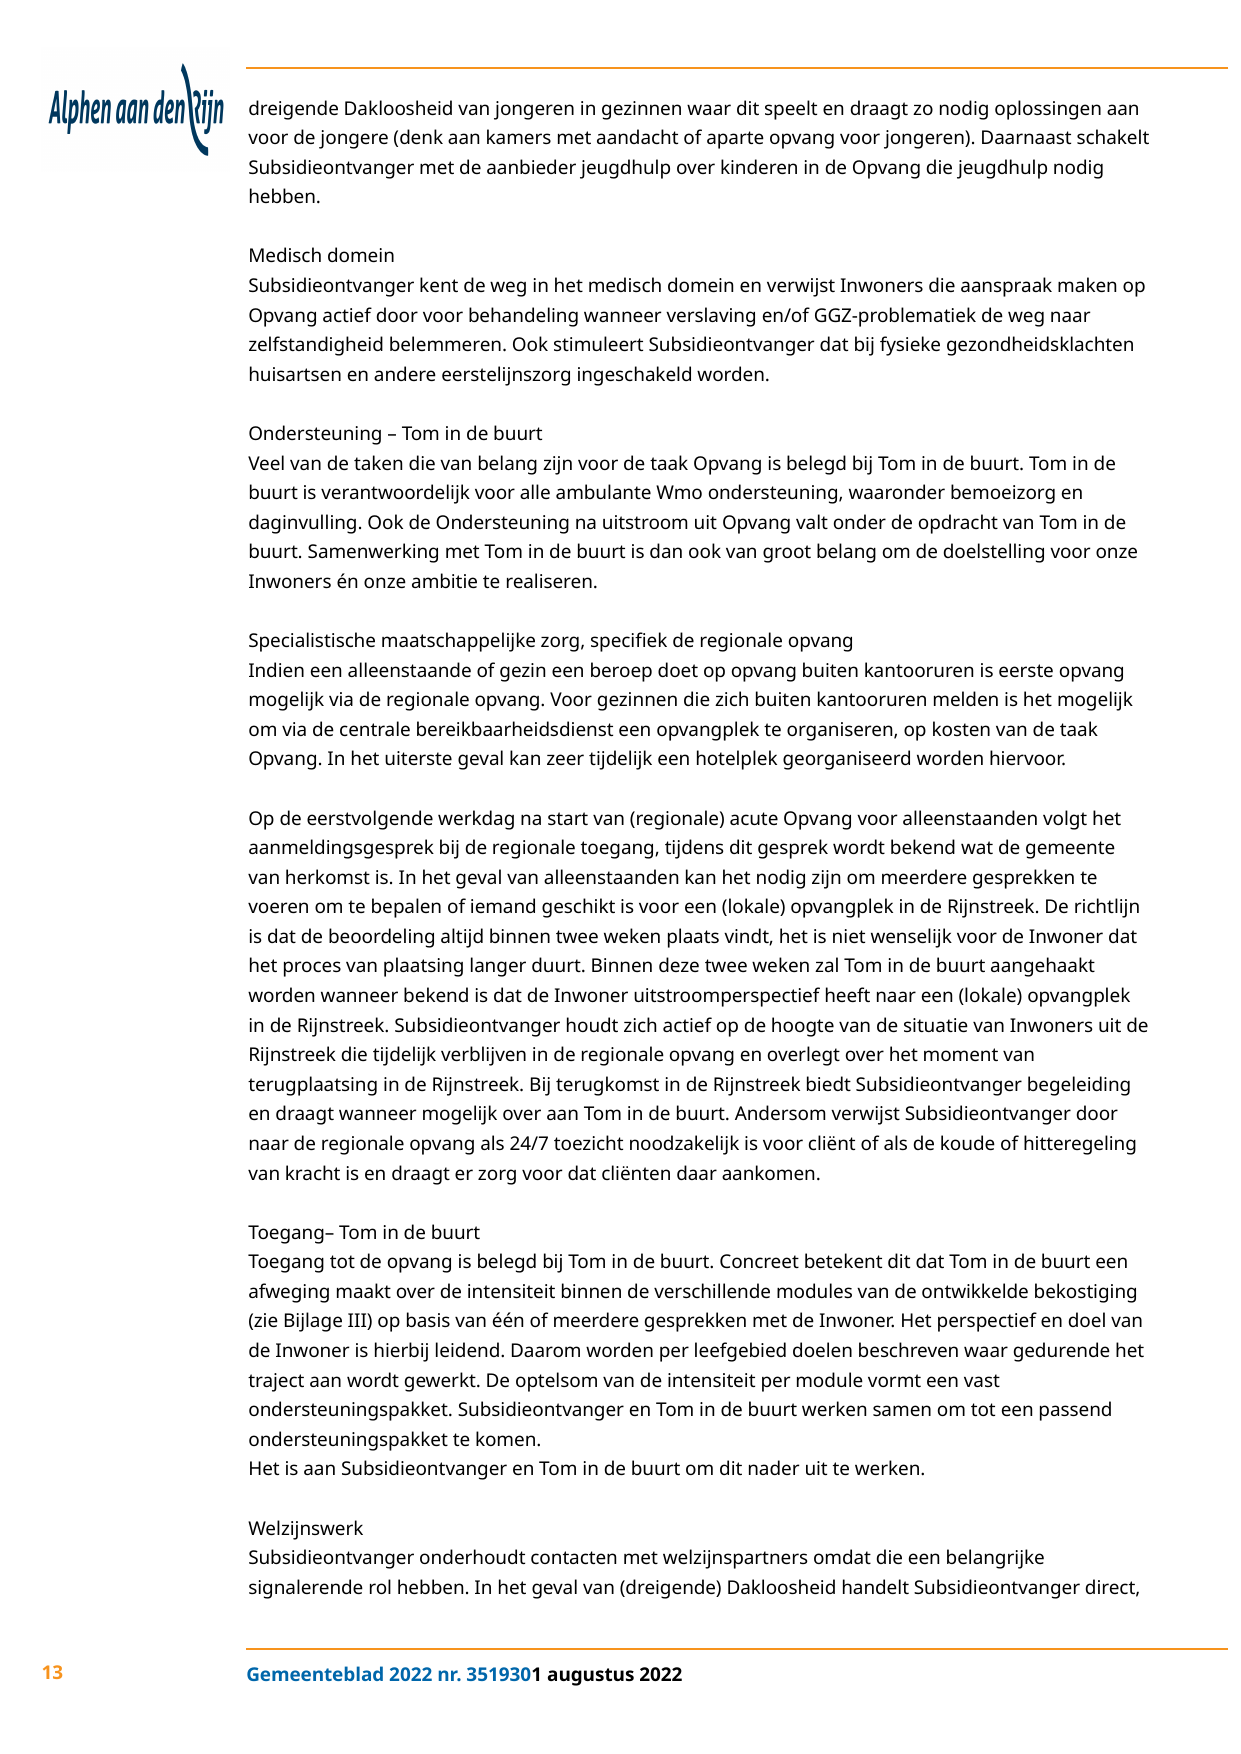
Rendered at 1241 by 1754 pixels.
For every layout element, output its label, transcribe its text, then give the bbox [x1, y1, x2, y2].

text Toegang tot de opvang is belegd bij Tom in de buurt. Concreet betekent dit dat Tom in de buurt een afweging maakt over de intensiteit binnen de verschillende modules van de ontwikkelde bekostiging (zie Bijlage III) op basis van één of meerdere gesprekken met de Inwoner. Het perspectief en doel van de Inwoner is hierbij leidend. Daarom worden per leefgebied doelen beschreven waar gedurende het traject aan wordt gewerkt. De optelsom van de intensiteit per module vormt een vast ondersteuningspakket. Subsidieontvanger en Tom in de buurt werken samen om tot een passend ondersteuningspakket te komen. [248, 1248, 1152, 1452]
text Welzijnswerk [248, 1515, 1152, 1541]
picture [41, 47, 231, 172]
text dreigende Dakloosheid van jongeren in gezinnen waar dit speelt en draagt zo nodig oplossingen aan voor de jongere (denk aan kamers met aandacht of aparte opvang voor jongeren). Daarnaast schakelt Subsidieontvanger met de aanbieder jeugdhulp over kinderen in de Opvang die jeugdhulp nodig hebben. [248, 95, 1152, 209]
text Medisch domein [248, 243, 1152, 268]
text Op de eerstvolgende werkdag na start van (regionale) acute Opvang voor alleenstaanden volgt het aanmeldingsgesprek bij de regionale toegang, tijdens dit gesprek wordt bekend wat de gemeente van herkomst is. In het geval van alleenstaanden kan het nodig zijn om meerdere gesprekken te voeren om te bepalen of iemand geschikt is voor een (lokale) opvangplek in de Rijnstreek. De richtlijn is dat de beoordeling altijd binnen twee weken plaats vindt, het is niet wenselijk voor de Inwoner dat het proces van plaatsing langer duurt. Binnen deze twee weken zal Tom in de buurt aangehaakt worden wanneer bekend is dat de Inwoner uitstroomperspectief heeft naar een (lokale) opvangplek in de Rijnstreek. Subsidieontvanger houdt zich actief op de hoogte van de situatie van Inwoners uit de Rijnstreek die tijdelijk verblijven in de regionale opvang en overlegt over het moment van terugplaatsing in de Rijnstreek. Bij terugkomst in de Rijnstreek biedt Subsidieontvanger begeleiding en draagt wanneer mogelijk over aan Tom in de buurt. Andersom verwijst Subsidieontvanger door naar de regionale opvang als 24/7 toezicht noodzakelijk is voor cliënt of als de koude of hitteregeling van kracht is en draagt er zorg voor dat cliënten daar aankomen. [248, 805, 1152, 1186]
text Indien een alleenstaande of gezin een beroep doet op opvang buiten kantooruren is eerste opvang mogelijk via de regionale opvang. Voor gezinnen die zich buiten kantooruren melden is het mogelijk om via de centrale bereikbaarheidsdienst een opvangplek te organiseren, op kosten van de taak Opvang. In het uiterste geval kan zeer tijdelijk een hotelplek georganiseerd worden hiervoor. [248, 657, 1152, 771]
text Toegang– Tom in de buurt [248, 1219, 1152, 1245]
text Subsidieontvanger onderhoudt contacten met welzijnspartners omdat die een belangrijke signalerende rol hebben. In het geval van (dreigende) Dakloosheid handelt Subsidieontvanger direct, [248, 1544, 1152, 1600]
text Veel van de taken die van belang zijn voor de taak Opvang is belegd bij Tom in de buurt. Tom in de buurt is verantwoordelijk voor alle ambulante Wmo ondersteuning, waaronder bemoeizorg en daginvulling. Ook de Ondersteuning na uitstroom uit Opvang valt onder de opdracht van Tom in de buurt. Samenwerking met Tom in de buurt is dan ook van groot belang om de doelstelling voor onze Inwoners én onze ambitie te realiseren. [248, 450, 1152, 594]
text Het is aan Subsidieontvanger en Tom in de buurt om dit nader uit te werken. [248, 1456, 1152, 1481]
text Specialistische maatschappelijke zorg, specifiek de regionale opvang [248, 627, 1152, 653]
text Subsidieontvanger kent de weg in het medisch domein en verwijst Inwoners die aanspraak maken op Opvang actief door voor behandeling wanneer verslaving en/of GGZ-problematiek de weg naar zelfstandigheid belemmeren. Ook stimuleert Subsidieontvanger dat bij fysieke gezondheidsklachten huisartsen en andere eerstelijnszorg ingeschakeld worden. [248, 272, 1152, 387]
text Ondersteuning – Tom in de buurt [248, 420, 1152, 446]
